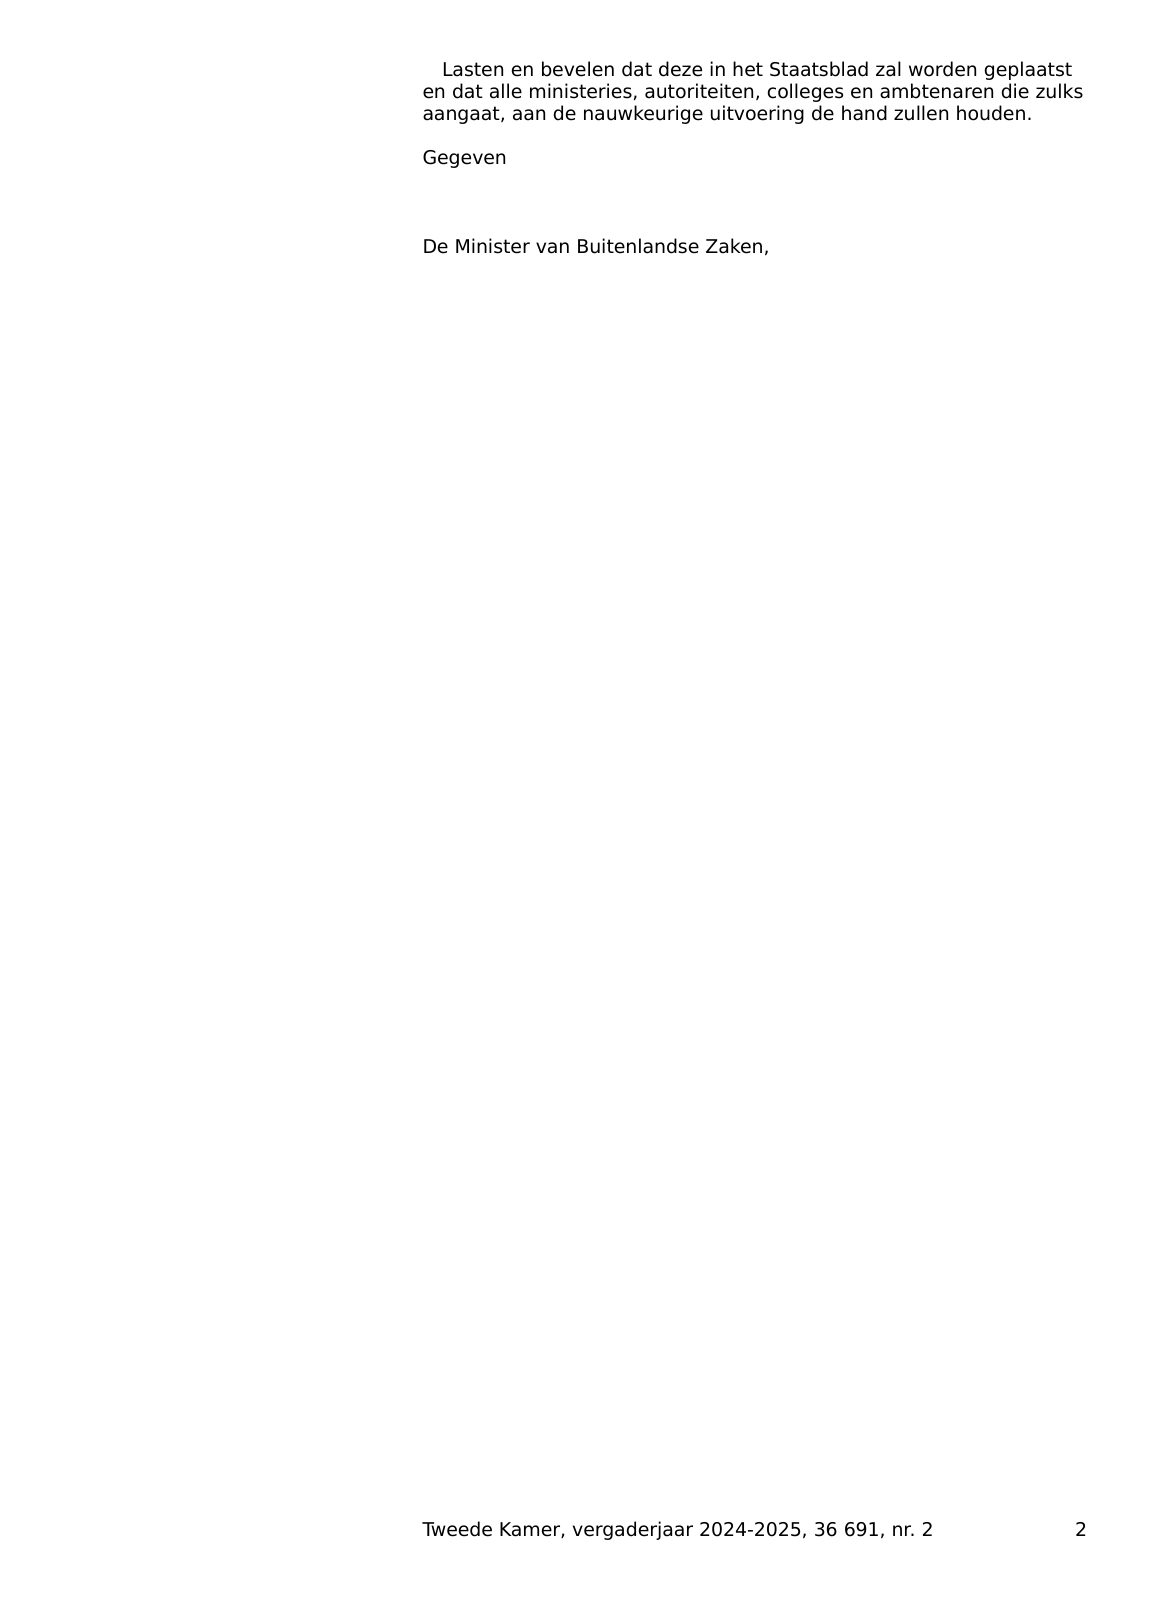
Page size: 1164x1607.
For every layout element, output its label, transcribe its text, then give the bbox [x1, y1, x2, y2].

text Gegeven [422, 147, 1087, 169]
text Lasten en bevelen dat deze in het Staatsblad zal worden geplaatst en dat alle ministeries, autoriteiten, colleges en ambtenaren die zulks aangaat, aan de nauwkeurige uitvoering de hand zullen houden. [422, 59, 1087, 125]
text De Minister van Buitenlandse Zaken, [422, 236, 1087, 258]
